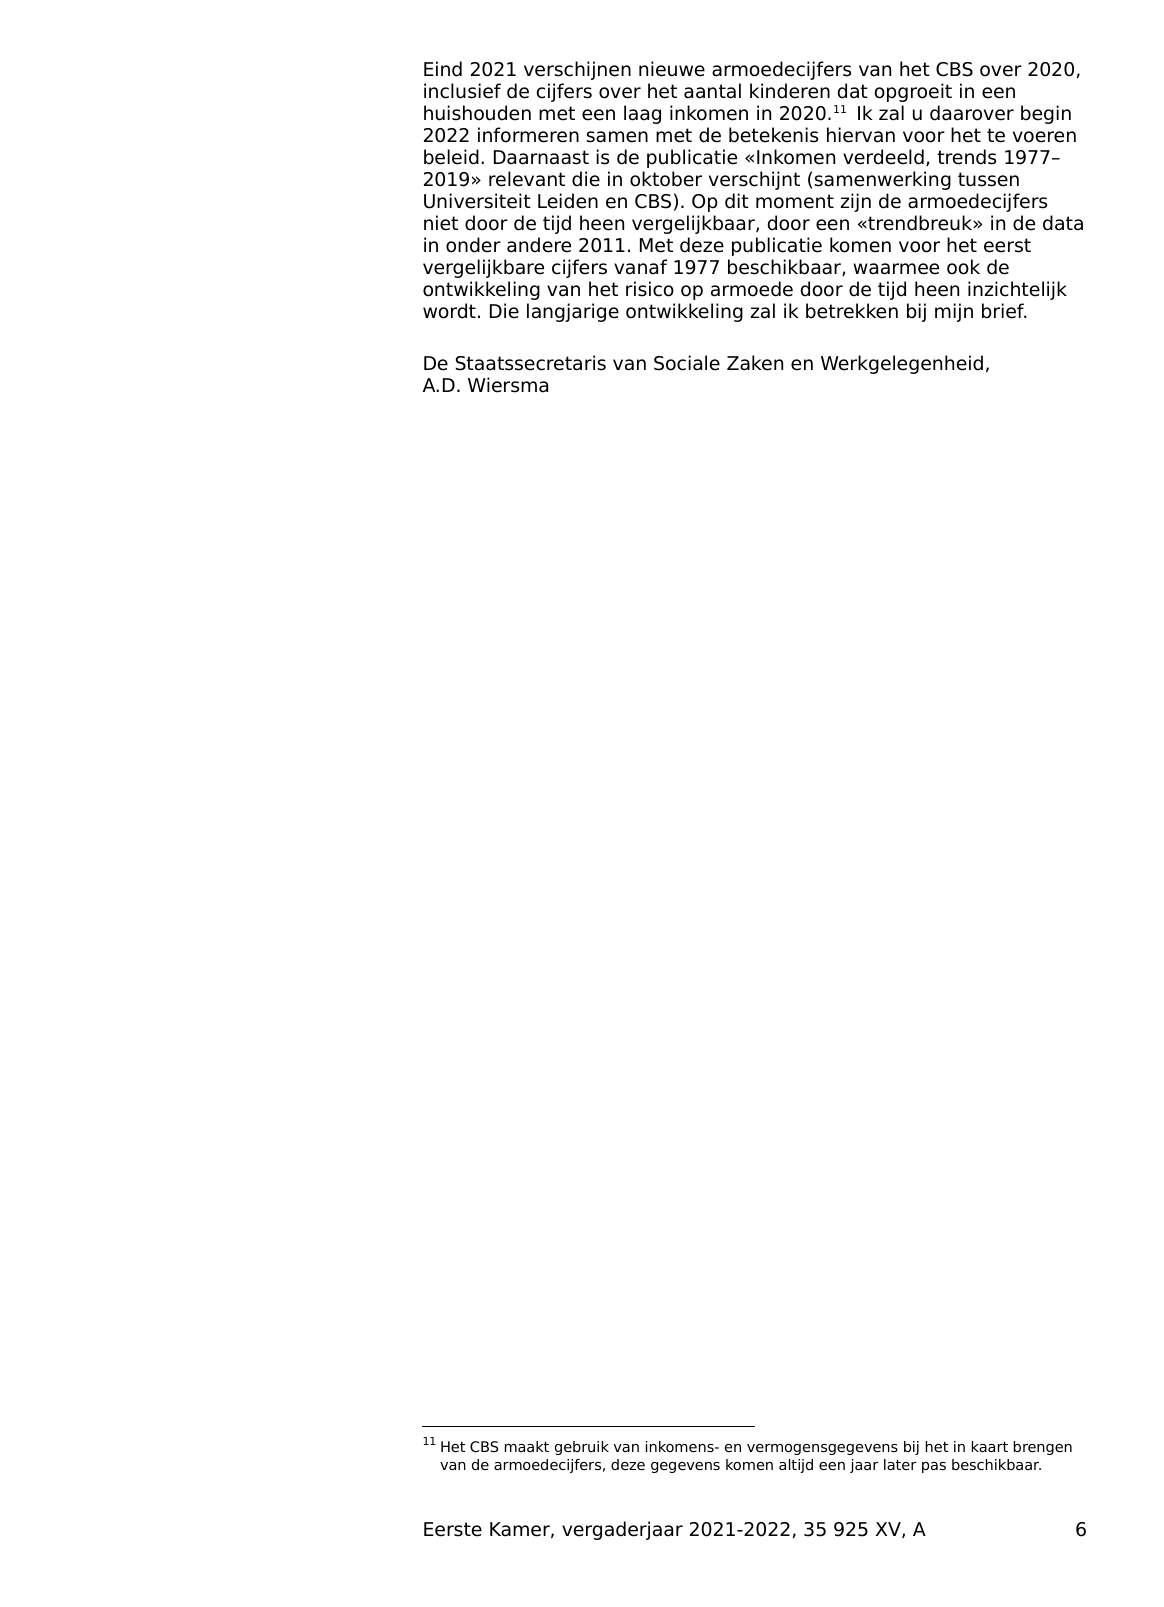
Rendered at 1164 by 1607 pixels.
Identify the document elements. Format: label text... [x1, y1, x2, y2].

text Het CBS maakt gebruik van inkomens- en vermogensgegevens bij het in kaart brengen van de armoedecijfers, deze gegevens komen altijd een jaar later pas beschikbaar. [422, 1435, 1087, 1474]
text Eind 2021 verschijnen nieuwe armoedecijfers van het CBS over 2020, inclusief de cijfers over het aantal kinderen dat opgroeit in een huishouden met een laag inkomen in 2020. Ik zal u daarover begin 2022 informeren samen met de betekenis hiervan voor het te voeren beleid. Daarnaast is de publicatie «Inkomen verdeeld, trends 1977–2019» relevant die in oktober verschijnt (samenwerking tussen Universiteit Leiden en CBS). Op dit moment zijn de armoedecijfers niet door de tijd heen vergelijkbaar, door een «trendbreuk» in de data in onder andere 2011. Met deze publicatie komen voor het eerst vergelijkbare cijfers vanaf 1977 beschikbaar, waarmee ook de ontwikkeling van het risico op armoede door de tijd heen inzichtelijk wordt. Die langjarige ontwikkeling zal ik betrekken bij mijn brief. [422, 59, 1087, 323]
text De Staatssecretaris van Sociale Zaken en Werkgelegenheid, A.D. Wiersma [422, 353, 1087, 397]
